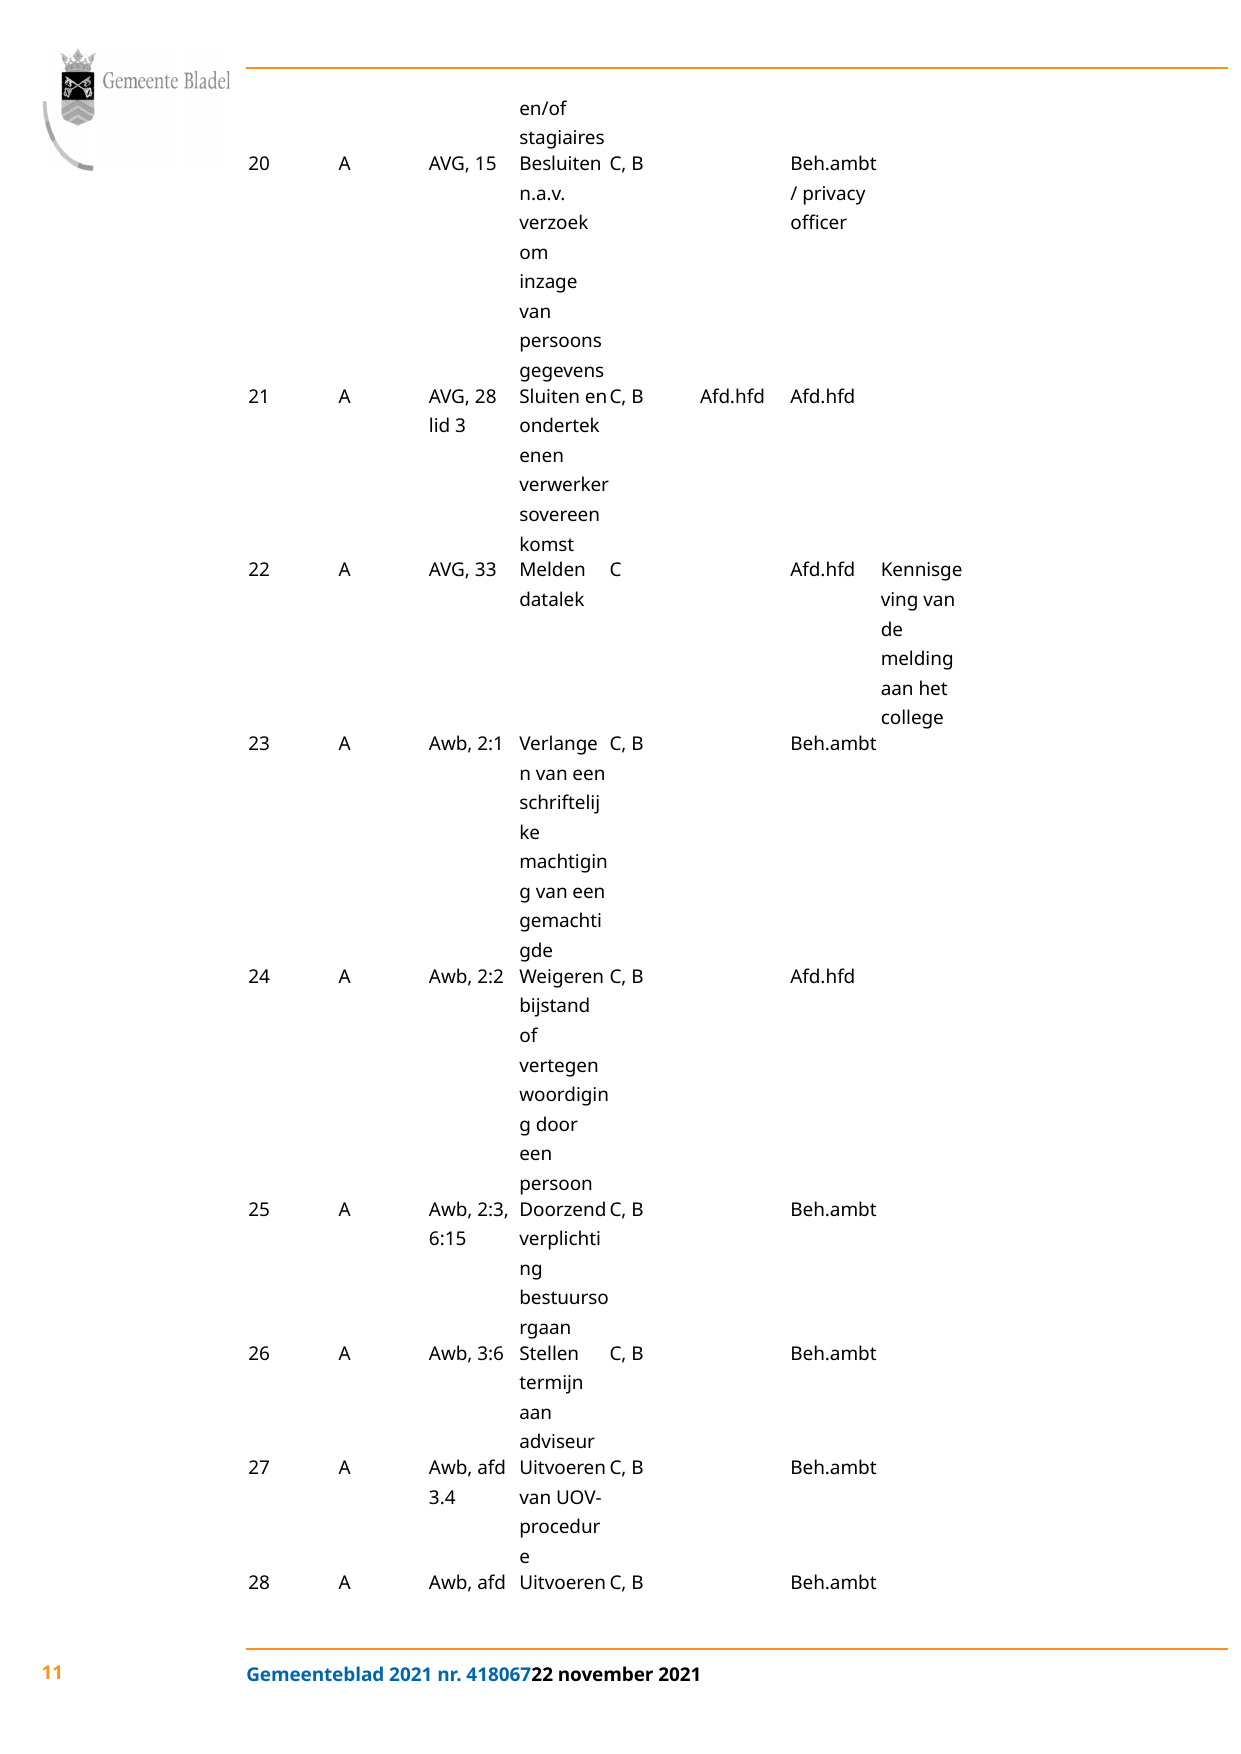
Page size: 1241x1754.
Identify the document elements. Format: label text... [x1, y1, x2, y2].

table_cell [700, 150, 790, 383]
table_cell [700, 95, 790, 150]
table_cell [971, 557, 1061, 730]
table_cell [700, 1454, 790, 1569]
table_cell A [338, 1340, 429, 1454]
table_cell [881, 730, 971, 963]
table_cell A [338, 1454, 429, 1569]
table_cell Afd.hfd [790, 963, 881, 1196]
table_cell A [338, 1569, 429, 1594]
table_cell AVG, 15 [429, 150, 519, 383]
table_cell [1061, 95, 1152, 150]
table_cell [881, 1196, 971, 1340]
table_cell A [338, 1196, 429, 1340]
table_cell [1061, 150, 1152, 383]
table_cell [971, 963, 1061, 1196]
table_cell [971, 1569, 1061, 1594]
table_cell [1061, 1196, 1152, 1340]
table_cell [881, 150, 971, 383]
picture [41, 47, 231, 172]
table_cell Beh.ambt [790, 1454, 881, 1569]
table_cell A [338, 150, 429, 383]
table_cell Awb, 3:6 [429, 1340, 519, 1454]
table_cell [881, 1569, 971, 1594]
table_cell [881, 95, 971, 150]
table_cell Beh.ambt [790, 730, 881, 963]
table_cell Sluiten en ondertekenen verwerkersovereenkomst [519, 383, 609, 557]
table_cell [700, 557, 790, 730]
table_cell Doorzendverplichting bestuursorgaan [519, 1196, 609, 1340]
table_cell [1061, 1569, 1152, 1594]
table_cell AVG, 28 lid 3 [429, 383, 519, 557]
table_cell 24 [248, 963, 338, 1196]
table_cell [1061, 963, 1152, 1196]
table_cell 20 [248, 150, 338, 383]
table_cell Kennisgeving van de melding aan het college [881, 557, 971, 730]
table_cell [971, 1454, 1061, 1569]
table_cell [971, 95, 1061, 150]
table_cell Uitvoeren van UOV-procedure [519, 1454, 609, 1569]
table_cell Besluiten n.a.v. verzoek om inzage van persoonsgegevens [519, 150, 609, 383]
table_cell AVG, 33 [429, 557, 519, 730]
table_cell C, B [609, 383, 700, 557]
table_cell [1061, 383, 1152, 557]
table_cell [1061, 1454, 1152, 1569]
table_cell Afd.hfd [790, 557, 881, 730]
table_cell C [609, 557, 700, 730]
table_cell 28 [248, 1569, 338, 1594]
table_cell [971, 1340, 1061, 1454]
table_cell Awb, 2:3, 6:15 [429, 1196, 519, 1340]
table_cell [700, 1196, 790, 1340]
table_cell 21 [248, 383, 338, 557]
table_cell Afd.hfd [700, 383, 790, 557]
table_cell C, B [609, 1569, 700, 1594]
table_cell C, B [609, 1454, 700, 1569]
table_cell [971, 1196, 1061, 1340]
table_cell Uitvoeren [519, 1569, 609, 1594]
table_cell C, B [609, 150, 700, 383]
table_cell [248, 95, 338, 150]
table_cell [429, 95, 519, 150]
table_cell [971, 383, 1061, 557]
table_cell [609, 95, 700, 150]
table_cell Melden datalek [519, 557, 609, 730]
table_cell [1061, 557, 1152, 730]
table_cell Stellen termijn aan adviseur [519, 1340, 609, 1454]
table_cell Awb, 2:2 [429, 963, 519, 1196]
table_cell Awb, 2:1 [429, 730, 519, 963]
table_cell Awb, afd 3.4 [429, 1454, 519, 1569]
table_cell Awb, afd [429, 1569, 519, 1594]
table_cell A [338, 557, 429, 730]
table_cell 22 [248, 557, 338, 730]
table_cell C, B [609, 730, 700, 963]
table_cell Beh.ambt / privacy officer [790, 150, 881, 383]
table_cell C, B [609, 1340, 700, 1454]
table_cell [700, 963, 790, 1196]
table_cell [790, 95, 881, 150]
table_cell en/of stagiaires [519, 95, 609, 150]
table_cell 25 [248, 1196, 338, 1340]
table_cell [971, 730, 1061, 963]
table_cell A [338, 963, 429, 1196]
table_cell [700, 1569, 790, 1594]
table_cell Afd.hfd [790, 383, 881, 557]
table_cell A [338, 383, 429, 557]
table_cell [700, 730, 790, 963]
table_cell Verlangen van een schriftelijke machtiging van een gemachtigde [519, 730, 609, 963]
table_cell [881, 383, 971, 557]
table_cell C, B [609, 1196, 700, 1340]
table_cell Beh.ambt [790, 1196, 881, 1340]
table_cell A [338, 730, 429, 963]
table_cell [700, 1340, 790, 1454]
table_cell [881, 963, 971, 1196]
table_cell Weigeren bijstand of vertegenwoordiging door een persoon [519, 963, 609, 1196]
table_cell 26 [248, 1340, 338, 1454]
table_cell [1061, 1340, 1152, 1454]
table_cell 27 [248, 1454, 338, 1569]
table_cell [971, 150, 1061, 383]
table_cell 23 [248, 730, 338, 963]
table_cell [881, 1340, 971, 1454]
table_cell Beh.ambt [790, 1569, 881, 1594]
table_cell [881, 1454, 971, 1569]
table_cell [1061, 730, 1152, 963]
table_cell Beh.ambt [790, 1340, 881, 1454]
table_cell [338, 95, 429, 150]
table_cell C, B [609, 963, 700, 1196]
